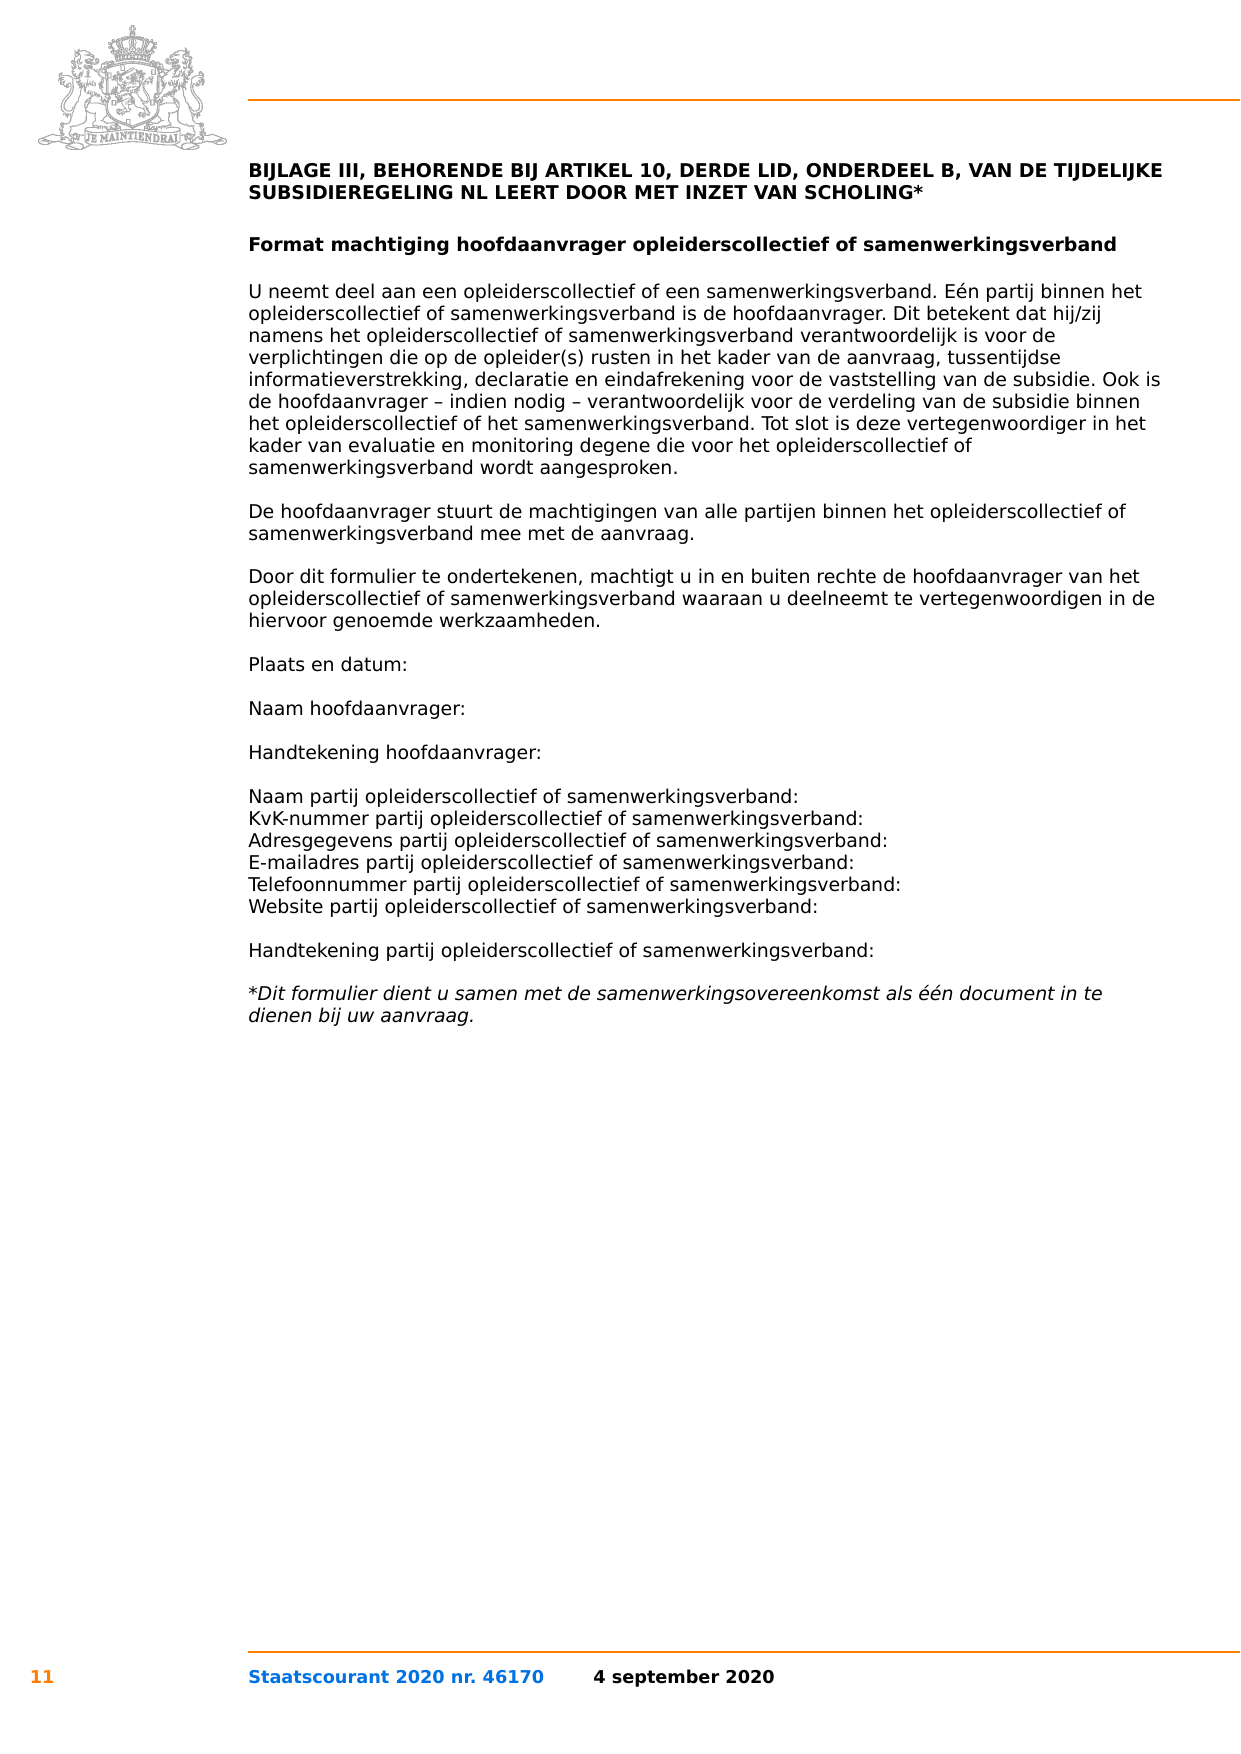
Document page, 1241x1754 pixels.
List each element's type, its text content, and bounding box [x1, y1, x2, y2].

text *Dit formulier dient u samen met de samenwerkingsovereenkomst als één document in te dienen bij uw aanvraag. [248, 983, 1163, 1027]
text Naam hoofdaanvrager: [248, 698, 1163, 720]
text Door dit formulier te ondertekenen, machtigt u in en buiten rechte de hoofdaanvrager van het opleiderscollectief of samenwerkingsverband waaraan u deelneemt te vertegenwoordigen in de hiervoor genoemde werkzaamheden. [248, 566, 1163, 632]
subtitle BIJLAGE III, BEHORENDE BIJ ARTIKEL 10, DERDE LID, ONDERDEEL B, VAN DE TIJDELIJKE SUBSIDIEREGELING NL LEERT DOOR MET INZET VAN SCHOLING* [248, 160, 1163, 204]
text Handtekening hoofdaanvrager: [248, 742, 1163, 764]
text Telefoonnummer partij opleiderscollectief of samenwerkingsverband: [248, 874, 1163, 896]
text KvK-nummer partij opleiderscollectief of samenwerkingsverband: [248, 808, 1163, 830]
text De hoofdaanvrager stuurt de machtigingen van alle partijen binnen het opleiderscollectief of samenwerkingsverband mee met de aanvraag. [248, 501, 1163, 544]
text Handtekening partij opleiderscollectief of samenwerkingsverband: [248, 939, 1163, 961]
text U neemt deel aan een opleiderscollectief of een samenwerkingsverband. Eén partij binnen het opleiderscollectief of samenwerkingsverband is de hoofdaanvrager. Dit betekent dat hij/zij namens het opleiderscollectief of samenwerkingsverband verantwoordelijk is voor de verplichtingen die op de opleider(s) rusten in het kader van de aanvraag, tussentijdse informatieverstrekking, declaratie en eindafrekening voor de vaststelling van de subsidie. Ook is de hoofdaanvrager – indien nodig – verantwoordelijk voor de verdeling van de subsidie binnen het opleiderscollectief of het samenwerkingsverband. Tot slot is deze vertegenwoordiger in het kader van evaluatie en monitoring degene die voor het opleiderscollectief of samenwerkingsverband wordt aangesproken. [248, 281, 1163, 479]
subtitle Format machtiging hoofdaanvrager opleiderscollectief of samenwerkingsverband [248, 234, 1163, 256]
text Website partij opleiderscollectief of samenwerkingsverband: [248, 896, 1163, 918]
text Naam partij opleiderscollectief of samenwerkingsverband: [248, 786, 1163, 808]
picture [38, 25, 227, 150]
text Adresgegevens partij opleiderscollectief of samenwerkingsverband: [248, 830, 1163, 852]
text E-mailadres partij opleiderscollectief of samenwerkingsverband: [248, 852, 1163, 874]
text Plaats en datum: [248, 654, 1163, 676]
